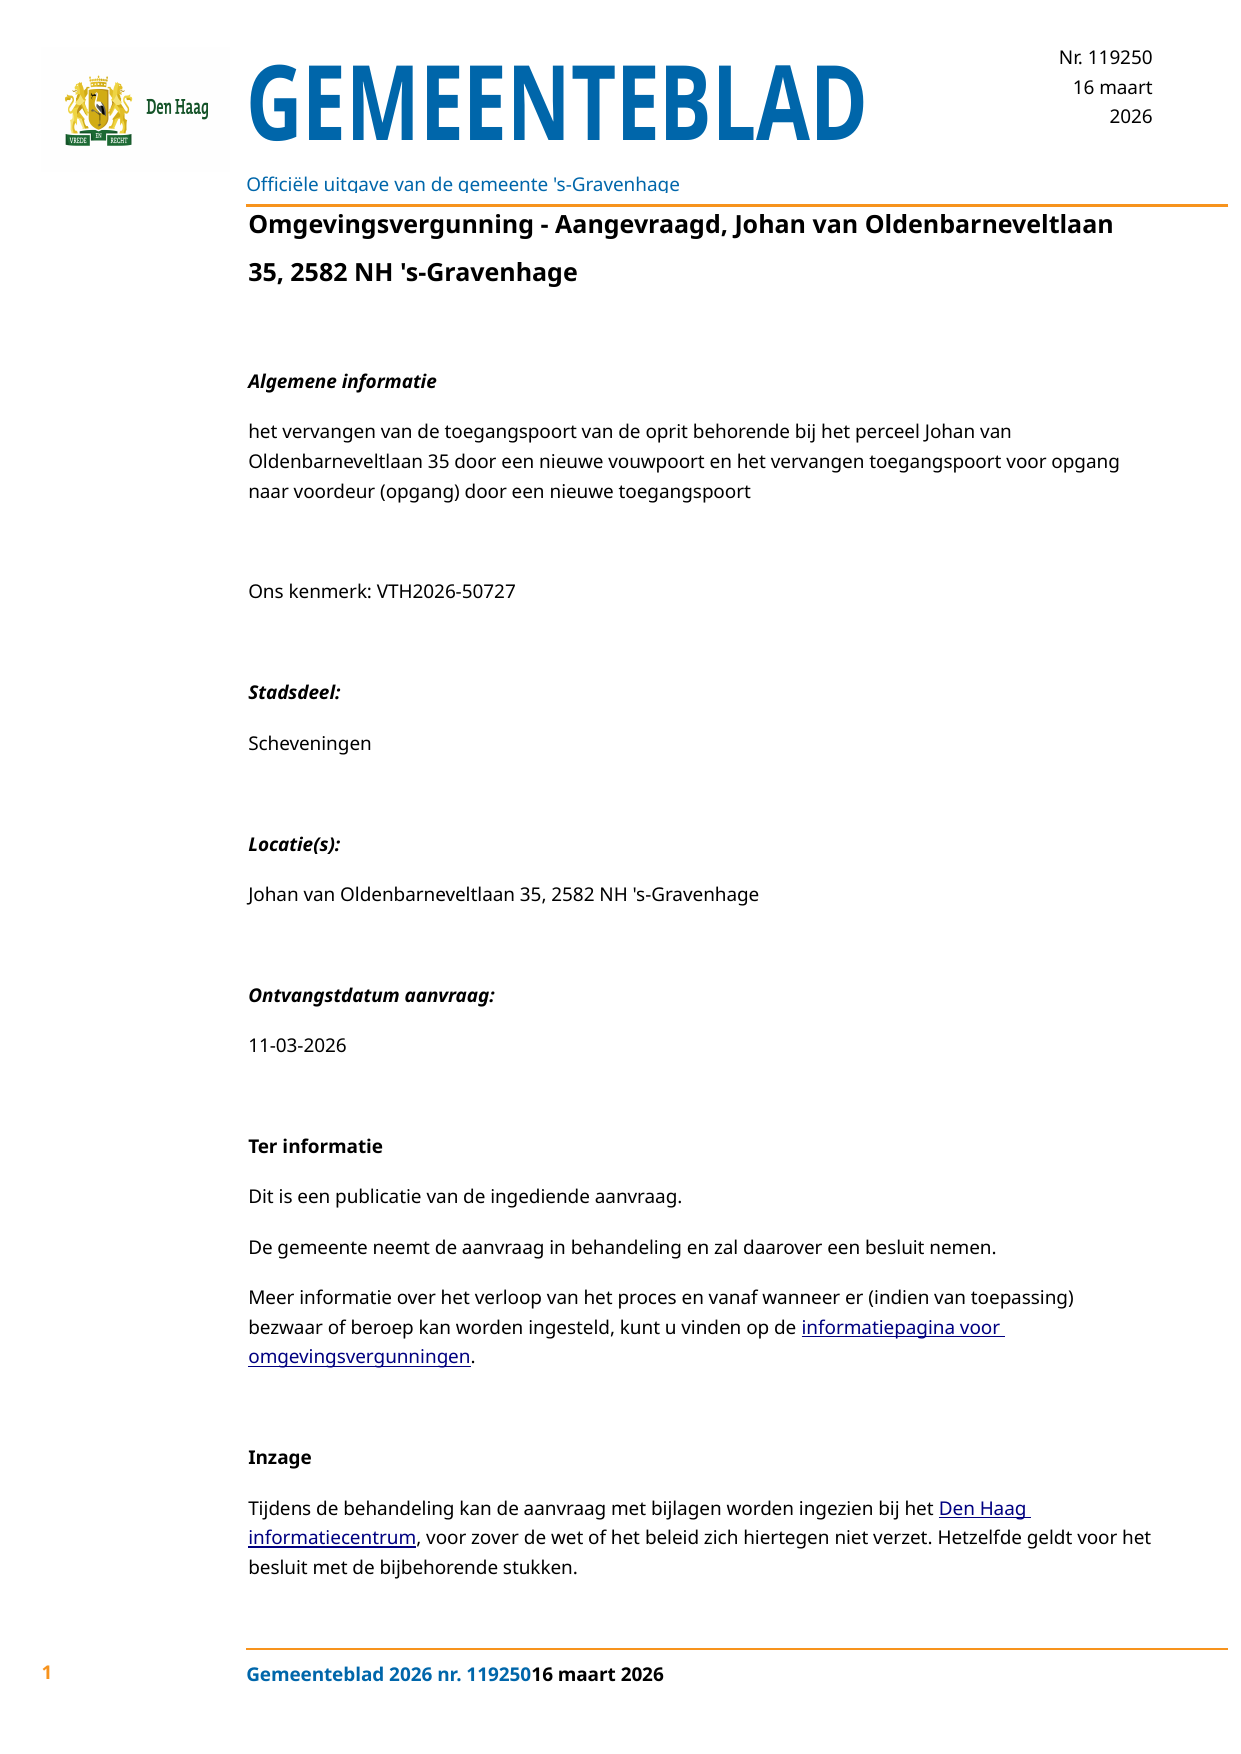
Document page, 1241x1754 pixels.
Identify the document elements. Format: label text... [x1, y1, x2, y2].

text Stadsdeel: [248, 679, 1152, 705]
text Ons kenmerk: VTH2026-50727 [248, 579, 1152, 604]
text 11-03-2026 [248, 1032, 1152, 1058]
text De gemeente neemt de aanvraag in behandeling en zal daarover een besluit nemen. [248, 1234, 1152, 1260]
text Inzage [248, 1444, 1152, 1470]
text Algemene informatie [248, 368, 1152, 394]
text Locatie(s): [248, 831, 1152, 857]
text Ontvangstdatum aanvraag: [248, 982, 1152, 1008]
text het vervangen van de toegangspoort van de oprit behorende bij het perceel Johan van Oldenbarneveltlaan 35 door een nieuwe vouwpoort en het vervangen toegangspoort voor opgang naar voordeur (opgang) door een nieuwe toegangspoort [248, 419, 1152, 504]
text Scheveningen [248, 730, 1152, 756]
text Tijdens de behandeling kan de aanvraag met bijlagen worden ingezien bij het Den Haag informatiecentrum, voor zover de wet of het beleid zich hiertegen niet verzet. Hetzelfde geldt voor het besluit met de bijbehorende stukken. [248, 1495, 1152, 1580]
text Meer informatie over het verloop van het proces en vanaf wanneer er (indien van toepassing) bezwaar of beroep kan worden ingesteld, kunt u vinden op de informatiepagina voor omgevingsvergunningen. [248, 1284, 1152, 1369]
picture [41, 47, 231, 172]
text Johan van Oldenbarneveltlaan 35, 2582 NH 's-Gravenhage [248, 881, 1152, 907]
text Omgevingsvergunning - Aangevraagd, Johan van Oldenbarneveltlaan 35, 2582 NH 's-Gravenhage [248, 207, 1152, 288]
text Ter informatie [248, 1133, 1152, 1159]
text Dit is een publicatie van de ingediende aanvraag. [248, 1184, 1152, 1209]
